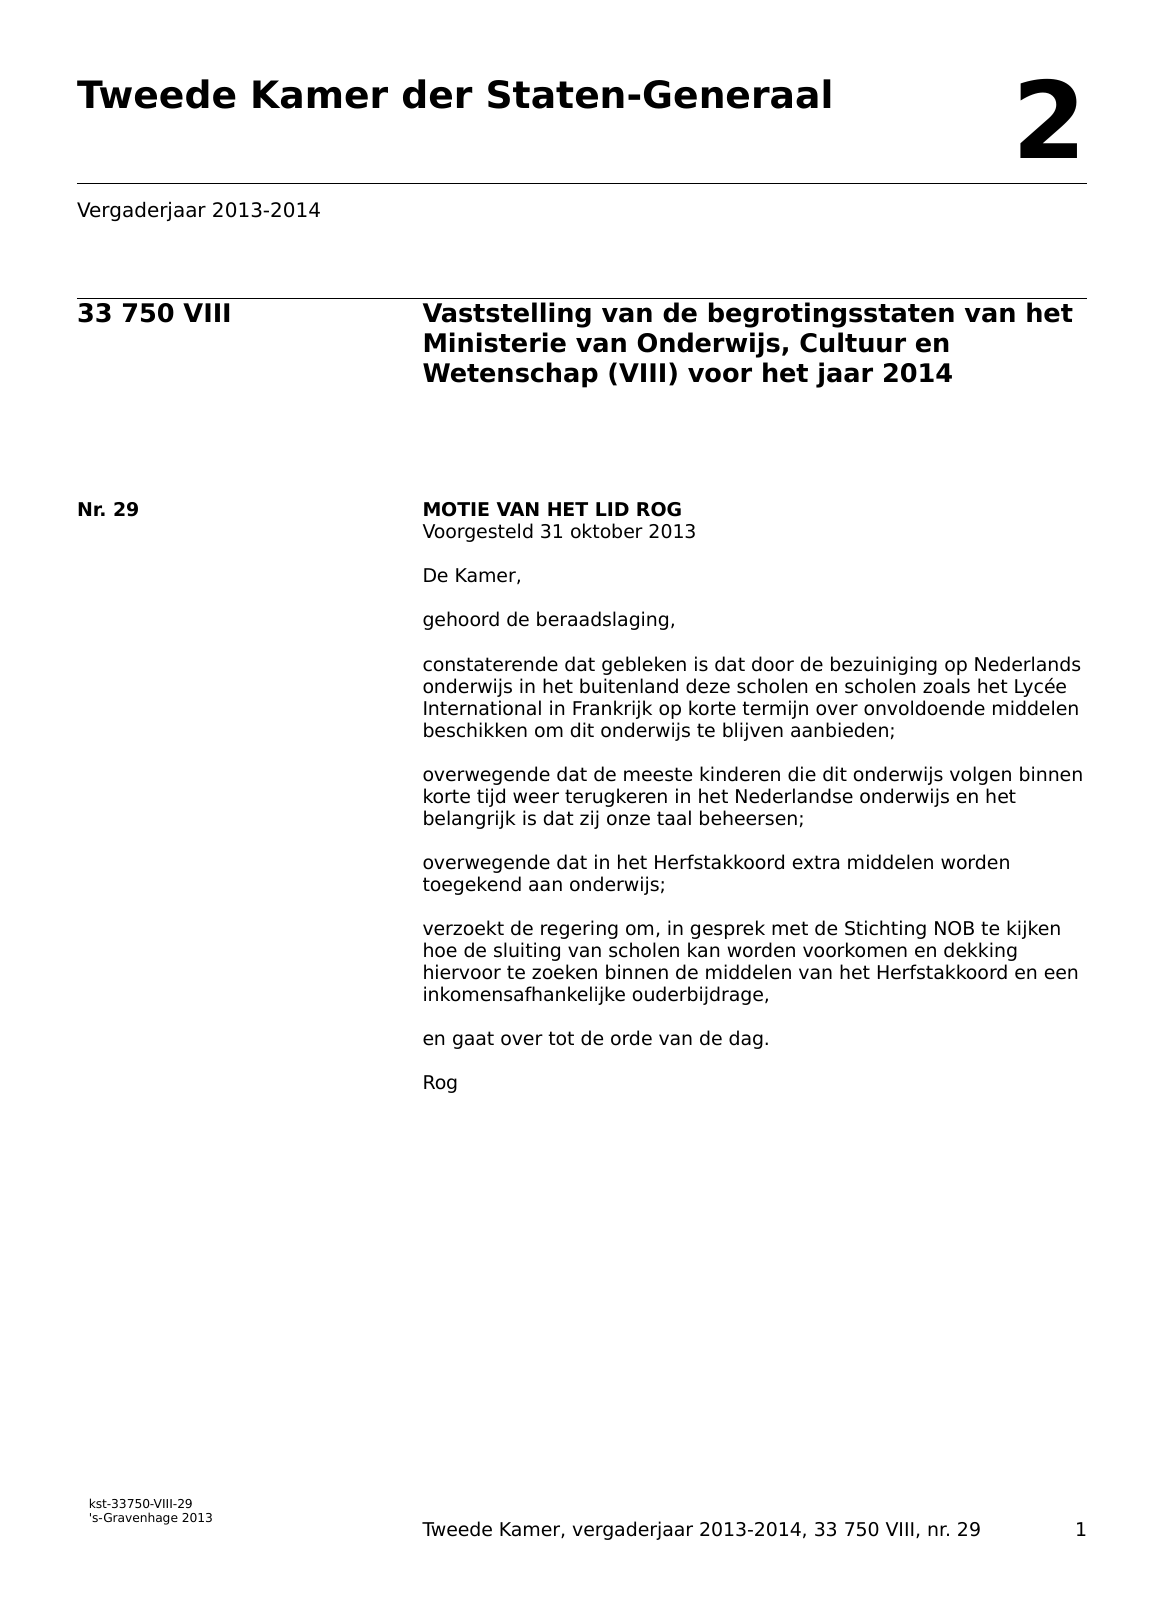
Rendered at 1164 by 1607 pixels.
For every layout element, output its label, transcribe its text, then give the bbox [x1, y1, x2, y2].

text overwegende dat de meeste kinderen die dit onderwijs volgen binnen korte tijd weer terugkeren in het Nederlandse onderwijs en het belangrijk is dat zij onze taal beheersen; [422, 764, 1087, 829]
text Voorgesteld 31 oktober 2013 [422, 521, 1087, 543]
text gehoord de beraadslaging, [422, 609, 1087, 631]
subtitle Nr. 29 MOTIE VAN HET LID ROG [77, 499, 1087, 521]
table_cell Vergaderjaar 2013-2014 [77, 184, 1087, 298]
text en gaat over tot de orde van de dag. [422, 1028, 1087, 1050]
text constaterende dat gebleken is dat door de bezuiniging op Nederlands onderwijs in het buitenland deze scholen en scholen zoals het Lycée International in Frankrijk op korte termijn over onvoldoende middelen beschikken om dit onderwijs te blijven aanbieden; [422, 653, 1087, 741]
text kst-33750-VIII-29 [88, 1497, 323, 1511]
text verzoekt de regering om, in gesprek met de Stichting NOB te kijken hoe de sluiting van scholen kan worden voorkomen en dekking hiervoor te zoeken binnen de middelen van het Herfstakkoord en een inkomensafhankelijke ouderbijdrage, [422, 918, 1087, 1006]
text 's-Gravenhage 2013 [88, 1511, 323, 1525]
text Rog [422, 1072, 1087, 1094]
table_header Tweede Kamer der Staten-Generaal [77, 59, 886, 183]
text De Kamer, [422, 565, 1087, 587]
table_header 2 [886, 59, 1087, 183]
subtitle 33 750 VIII Vaststelling van de begrotingsstaten van het Ministerie van Onderwijs, Cultuur en Wetenschap (VIII) voor het jaar 2014 [77, 299, 1087, 388]
text overwegende dat in het Herfstakkoord extra middelen worden toegekend aan onderwijs; [422, 852, 1087, 896]
